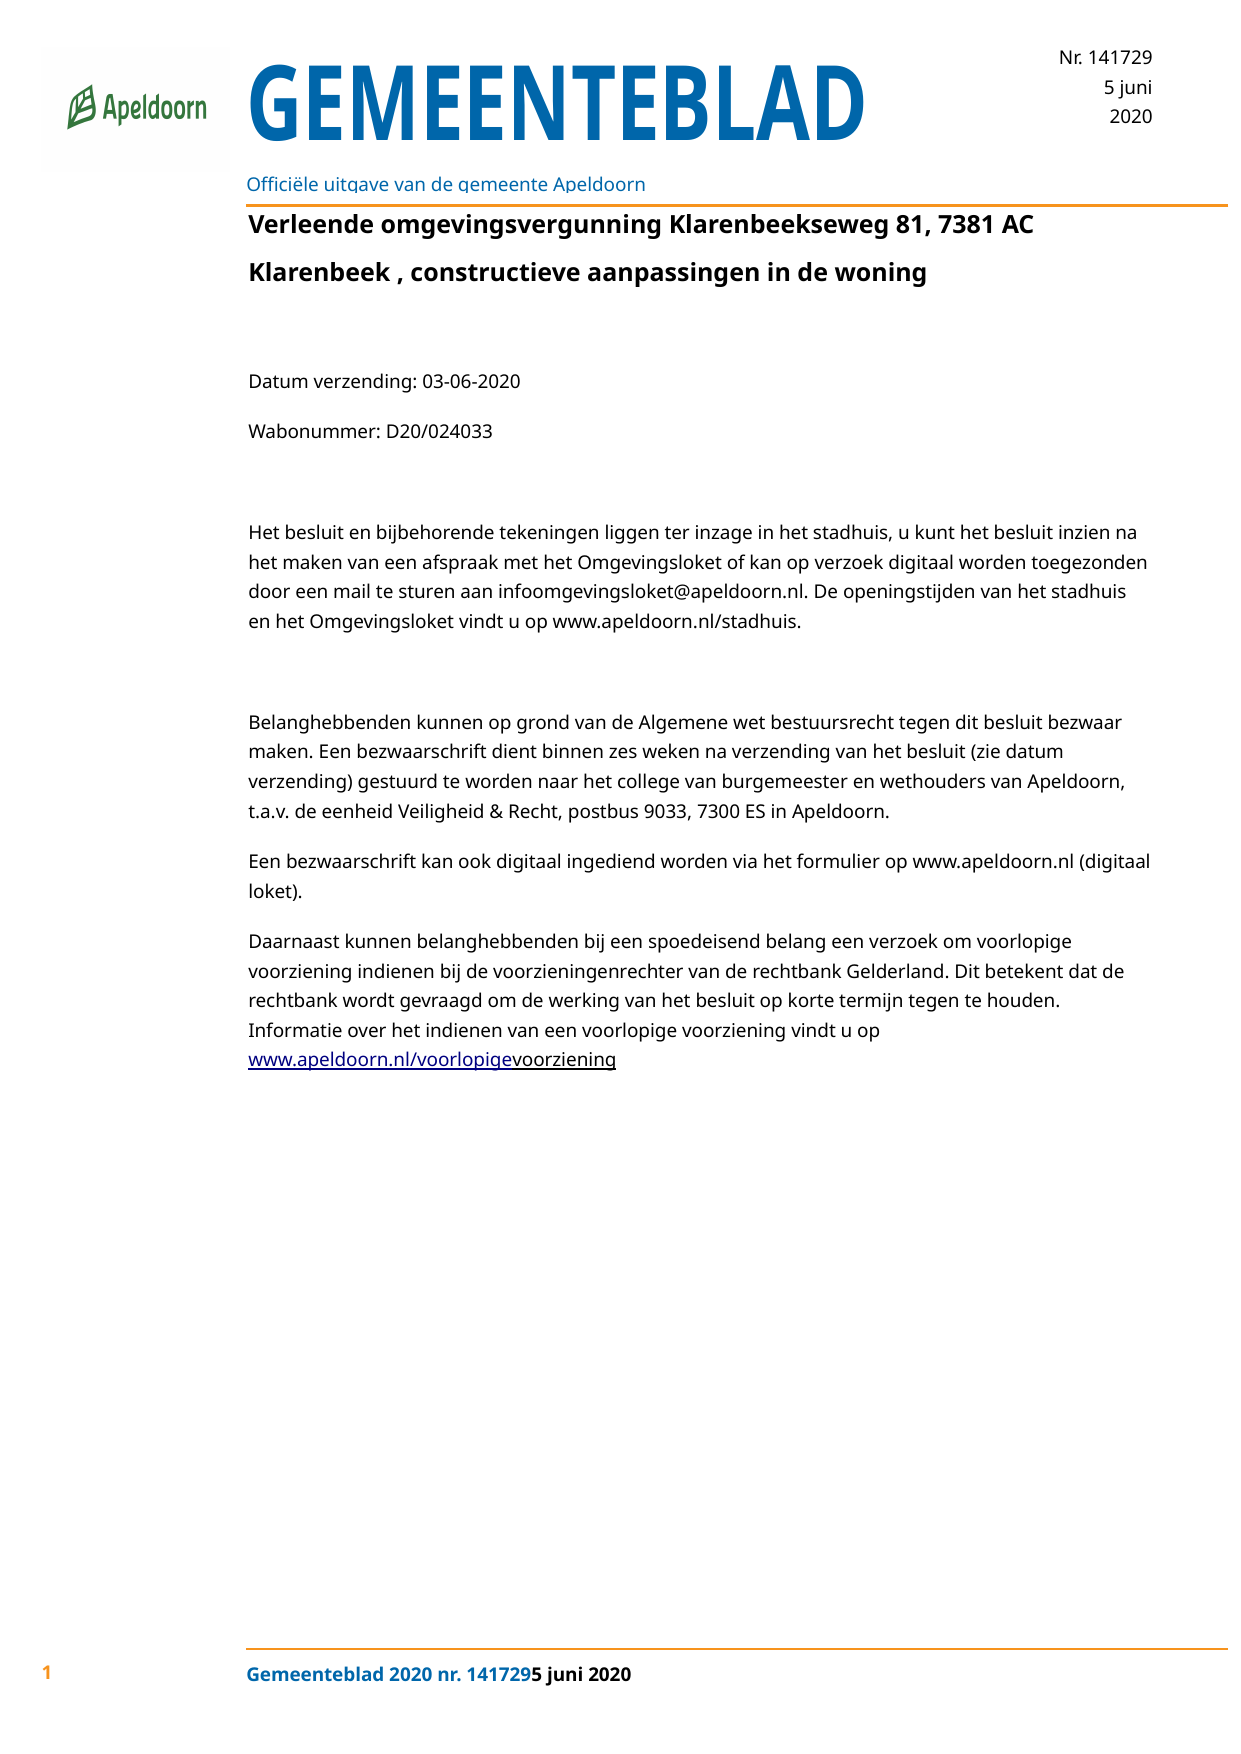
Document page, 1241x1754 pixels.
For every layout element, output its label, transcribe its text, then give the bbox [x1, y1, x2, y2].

text Belanghebbenden kunnen op grond van de Algemene wet bestuursrecht tegen dit besluit bezwaar maken. Een bezwaarschrift dient binnen zes weken na verzending van het besluit (zie datum verzending) gestuurd te worden naar het college van burgemeester en wethouders van Apeldoorn, t.a.v. de eenheid Veiligheid & Recht, postbus 9033, 7300 ES in Apeldoorn. [248, 709, 1152, 824]
picture [41, 47, 231, 172]
text Daarnaast kunnen belanghebbenden bij een spoedeisend belang een verzoek om voorlopige voorziening indienen bij de voorzieningenrechter van de rechtbank Gelderland. Dit betekent dat de rechtbank wordt gevraagd om de werking van het besluit op korte termijn tegen te houden. Informatie over het indienen van een voorlopige voorziening vindt u op www.apeldoorn.nl/voorlopigevoorziening [248, 928, 1152, 1072]
text Datum verzending: 03-06-2020 [248, 368, 1152, 394]
text Het besluit en bijbehorende tekeningen liggen ter inzage in het stadhuis, u kunt het besluit inzien na het maken van een afspraak met het Omgevingsloket of kan op verzoek digitaal worden toegezonden door een mail te sturen aan infoomgevingsloket@apeldoorn.nl. De openingstijden van het stadhuis en het Omgevingsloket vindt u op www.apeldoorn.nl/stadhuis. [248, 519, 1152, 634]
text Een bezwaarschrift kan ook digitaal ingediend worden via het formulier op www.apeldoorn.nl (digitaal loket). [248, 848, 1152, 904]
text Wabonummer: D20/024033 [248, 419, 1152, 444]
text Verleende omgevingsvergunning Klarenbeekseweg 81, 7381 AC Klarenbeek , constructieve aanpassingen in de woning [248, 207, 1152, 288]
